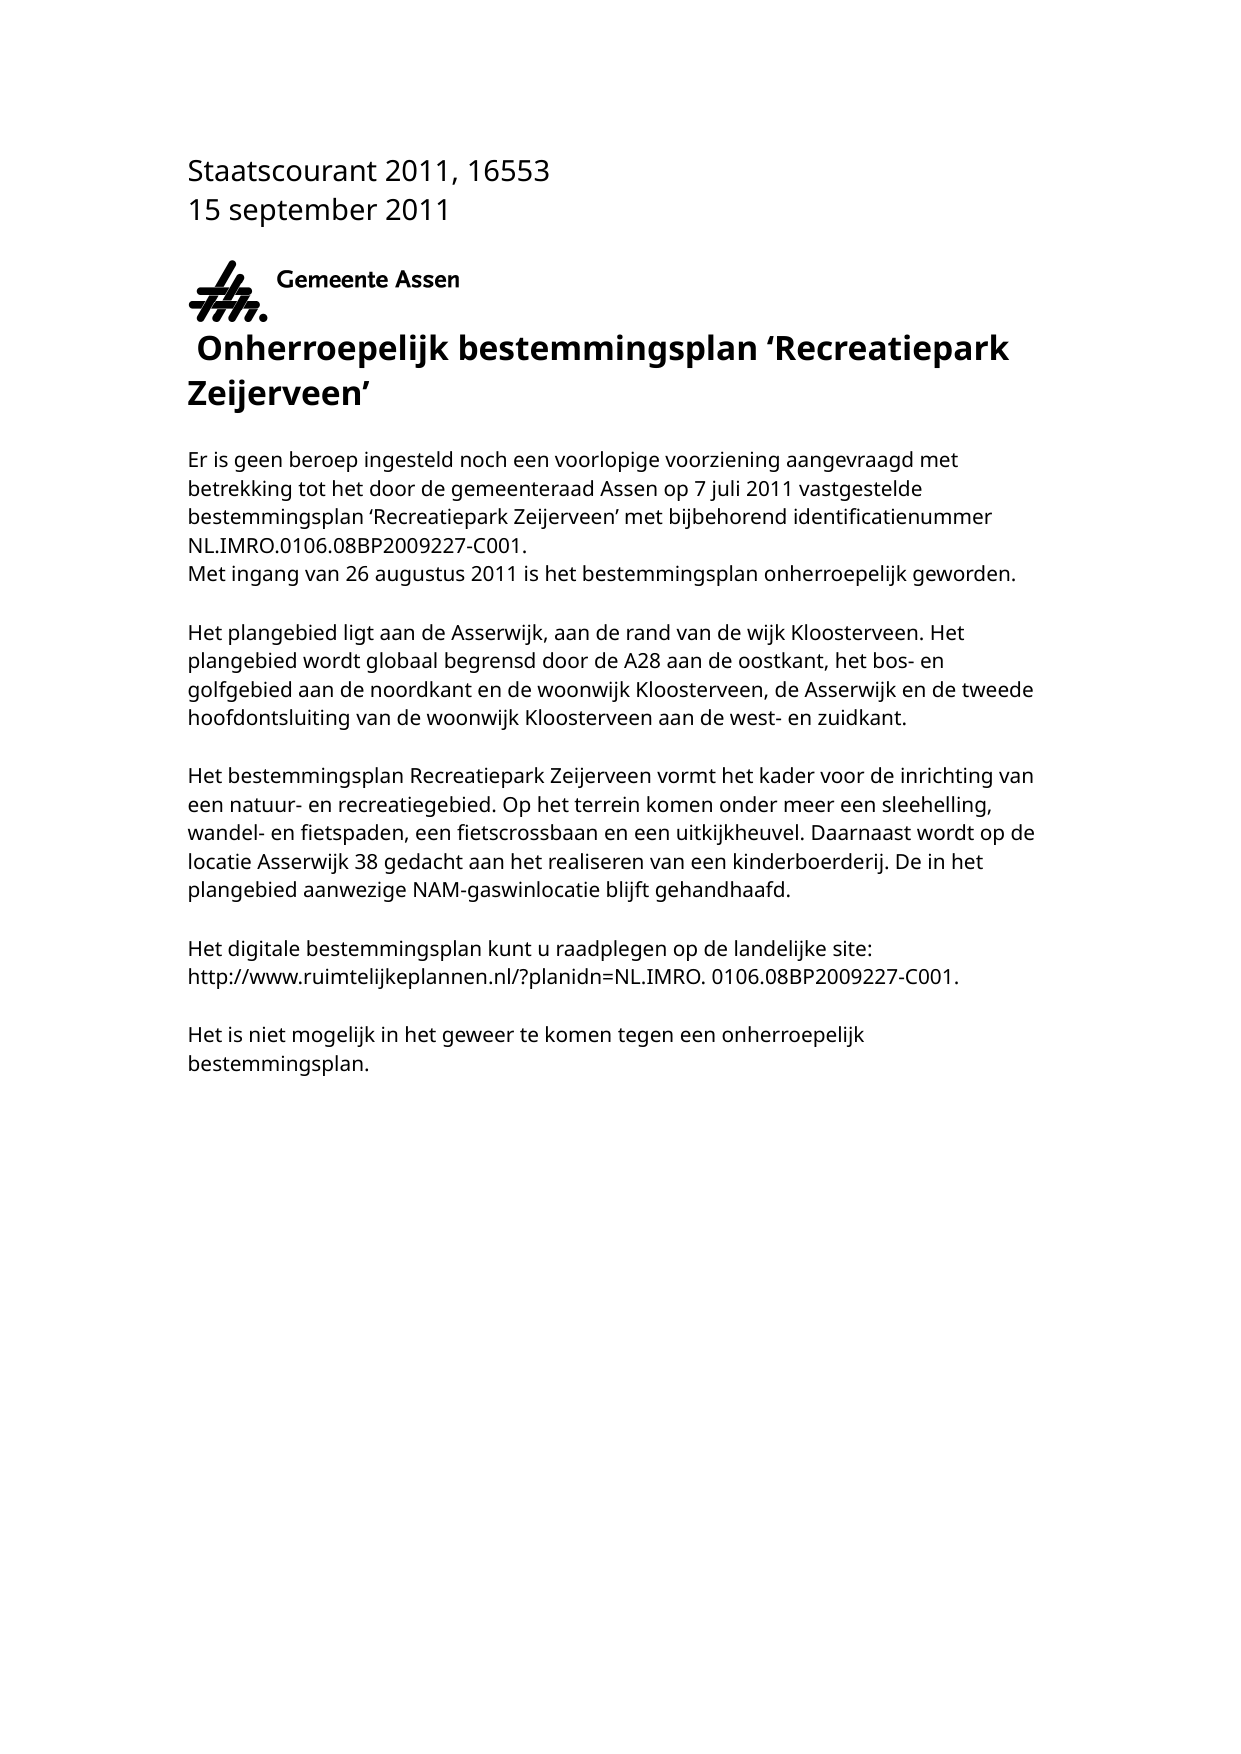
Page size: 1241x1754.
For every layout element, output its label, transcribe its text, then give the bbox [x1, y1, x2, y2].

text Staatscourant 2011, 16553 [187, 150, 1053, 190]
text http://www.ruimtelijkeplannen.nl/?planidn=NL.IMRO. 0106.08BP2009227-C001. [187, 962, 1053, 991]
text Er is geen beroep ingesteld noch een voorlopige voorziening aangevraagd met betrekking tot het door de gemeenteraad Assen op 7 juli 2011 vastgestelde bestemmingsplan ‘Recreatiepark Zeijerveen’ met bijbehorend identificatienummer NL.IMRO.0106.08BP2009227-C001. [187, 446, 1053, 559]
text Het bestemmingsplan Recreatiepark Zeijerveen vormt het kader voor de inrichting van een natuur- en recreatiegebied. Op het terrein komen onder meer een sleehelling, wandel- en fietspaden, een fietscrossbaan en een uitkijkheuvel. Daarnaast wordt op de locatie Asserwijk 38 gedacht aan het realiseren van een kinderboerderij. De in het plangebied aanwezige NAM-gaswinlocatie blijft gehandhaafd. [187, 762, 1053, 904]
text 15 september 2011 [187, 190, 1053, 229]
text Het is niet mogelijk in het geweer te komen tegen een onherroepelijk bestemmingsplan. [187, 1021, 1053, 1077]
text Het plangebied ligt aan de Asserwijk, aan de rand van de wijk Kloosterveen. Het plangebied wordt globaal begrensd door de A28 aan de oostkant, het bos- en golfgebied aan de noordkant en de woonwijk Kloosterveen, de Asserwijk en de tweede hoofdontsluiting van de woonwijk Kloosterveen aan de west- en zuidkant. [187, 618, 1053, 732]
text Het digitale bestemmingsplan kunt u raadplegen op de landelijke site: [187, 934, 1053, 962]
subtitle Onherroepelijk bestemmingsplan ‘Recreatiepark Zeijerveen’ [187, 271, 1053, 416]
text Met ingang van 26 augustus 2011 is het bestemmingsplan onherroepelijk geworden. [187, 559, 1053, 588]
picture [187, 258, 460, 325]
